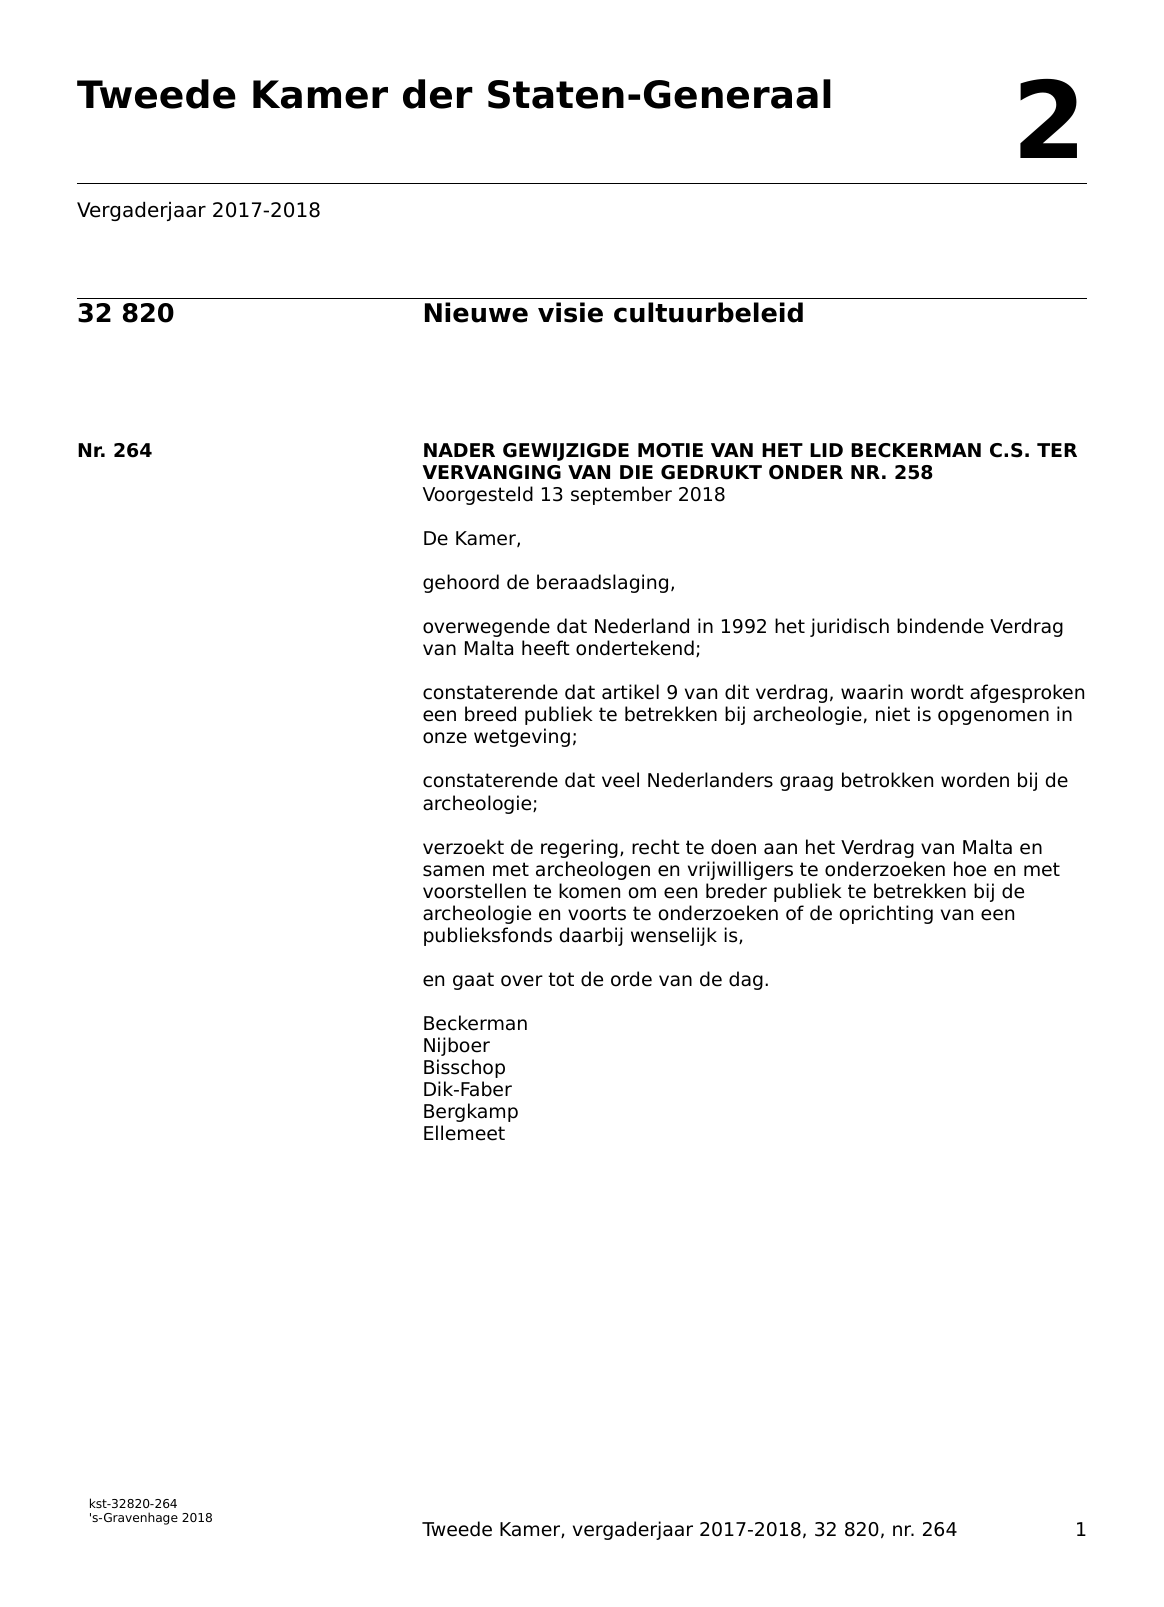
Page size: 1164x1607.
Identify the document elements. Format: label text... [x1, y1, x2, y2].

text constaterende dat artikel 9 van dit verdrag, waarin wordt afgesproken een breed publiek te betrekken bij archeologie, niet is opgenomen in onze wetgeving; [422, 682, 1087, 748]
text Dik-Faber [422, 1079, 1087, 1101]
text verzoekt de regering, recht te doen aan het Verdrag van Malta en samen met archeologen en vrijwilligers te onderzoeken hoe en met voorstellen te komen om een breder publiek te betrekken bij de archeologie en voorts te onderzoeken of de oprichting van een publieksfonds daarbij wenselijk is, [422, 837, 1087, 946]
text Bergkamp [422, 1101, 1087, 1123]
subtitle Nr. 264 NADER GEWIJZIGDE MOTIE VAN HET LID BECKERMAN C.S. TER VERVANGING VAN DIE GEDRUKT ONDER NR. 258 [77, 440, 1087, 484]
text en gaat over tot de orde van de dag. [422, 969, 1087, 991]
table_header 2 [886, 59, 1087, 183]
table_header Tweede Kamer der Staten-Generaal [77, 59, 886, 183]
text gehoord de beraadslaging, [422, 572, 1087, 594]
text Nijboer [422, 1035, 1087, 1057]
text Bisschop [422, 1057, 1087, 1079]
subtitle 32 820 Nieuwe visie cultuurbeleid [77, 299, 1087, 329]
text constaterende dat veel Nederlanders graag betrokken worden bij de archeologie; [422, 770, 1087, 814]
text De Kamer, [422, 528, 1087, 550]
text Ellemeet [422, 1123, 1087, 1145]
text kst-32820-264 [88, 1497, 323, 1511]
text Voorgesteld 13 september 2018 [422, 484, 1087, 506]
text overwegende dat Nederland in 1992 het juridisch bindende Verdrag van Malta heeft ondertekend; [422, 616, 1087, 660]
text Beckerman [422, 1013, 1087, 1035]
table_cell Vergaderjaar 2017-2018 [77, 184, 1087, 298]
text 's-Gravenhage 2018 [88, 1511, 323, 1525]
